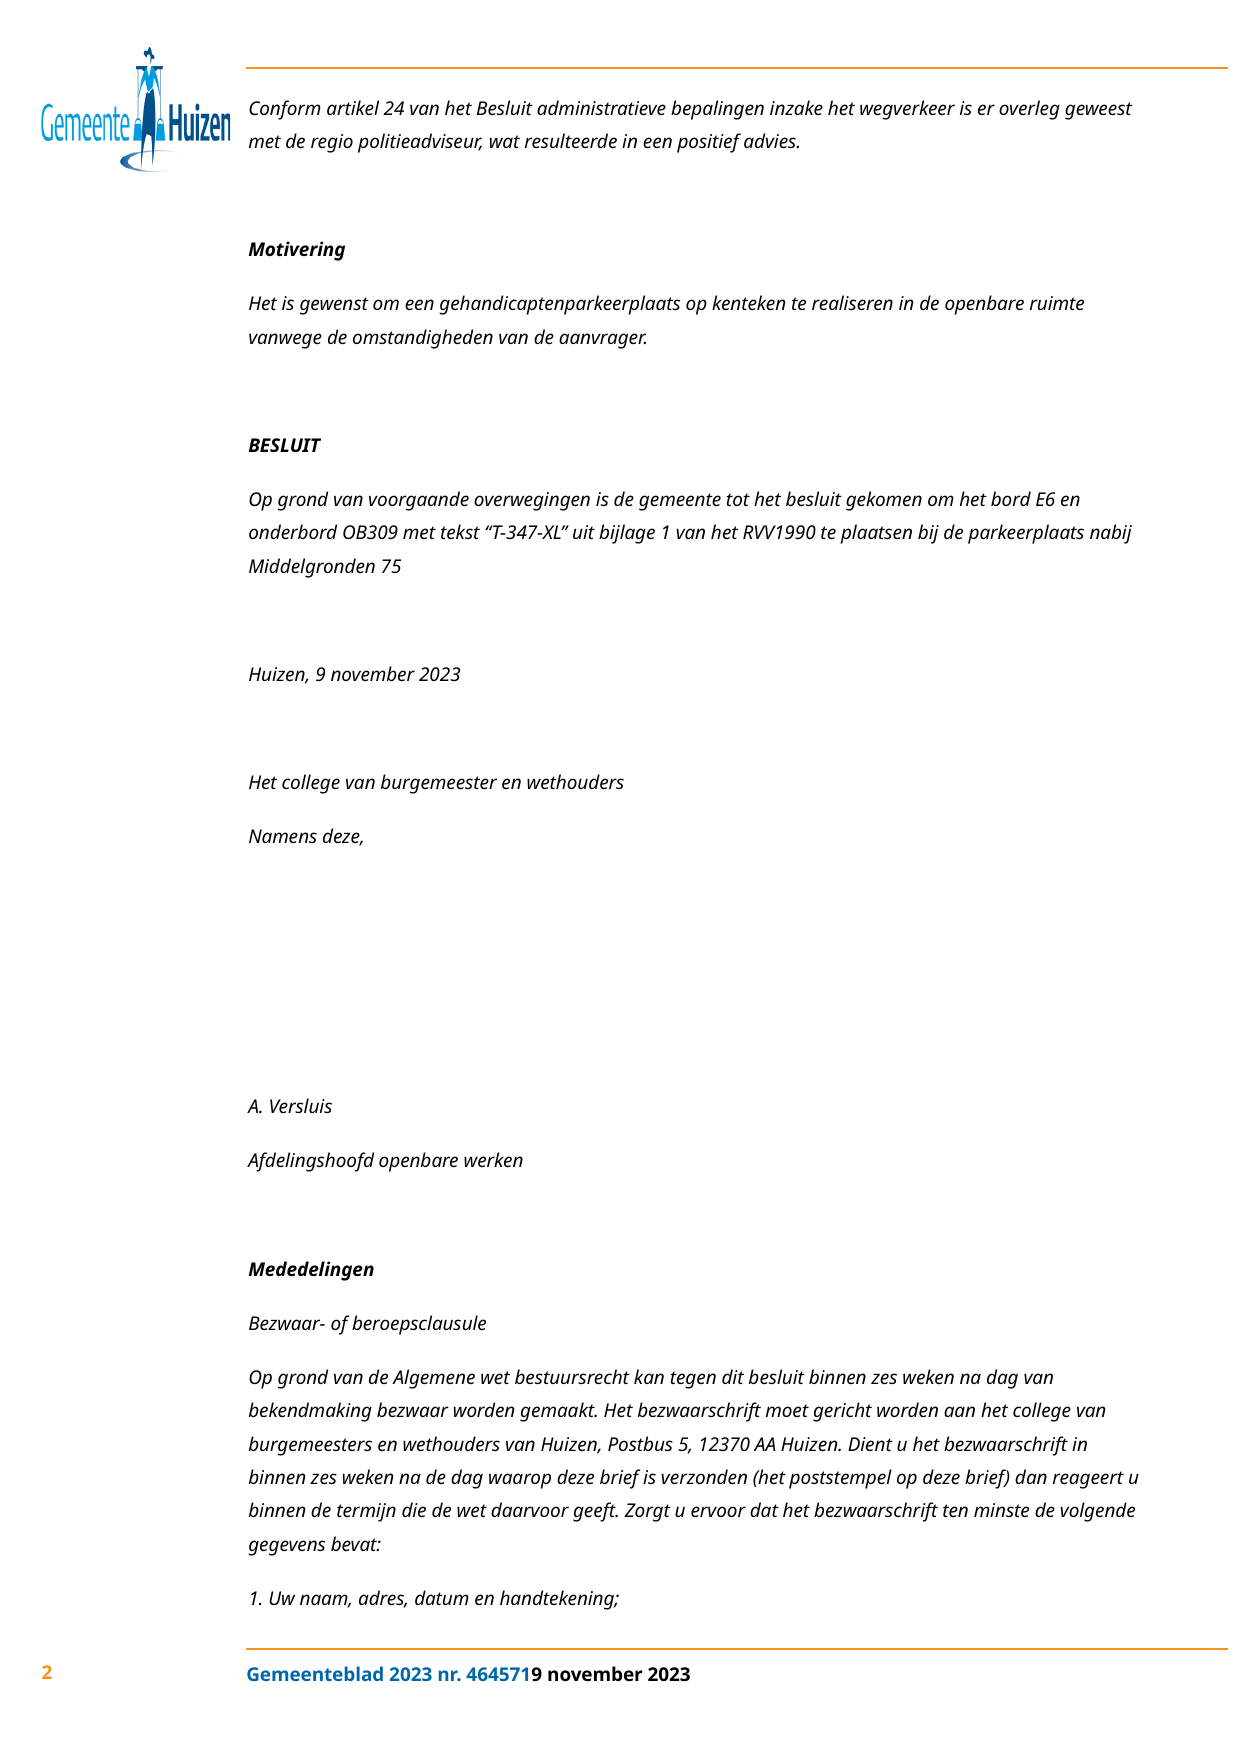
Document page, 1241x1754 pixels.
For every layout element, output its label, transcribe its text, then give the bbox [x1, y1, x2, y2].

text 1. Uw naam, adres, datum en handtekening; [248, 1585, 1152, 1611]
text BESLUIT [248, 432, 1152, 458]
text Huizen, 9 november 2023 [248, 661, 1152, 687]
text Het college van burgemeester en wethouders [248, 769, 1152, 795]
text Het is gewenst om een gehandicaptenparkeerplaats op kenteken te realiseren in de openbare ruimte vanwege de omstandigheden van de aanvrager. [248, 290, 1152, 349]
text Op grond van de Algemene wet bestuursrecht kan tegen dit besluit binnen zes weken na dag van bekendmaking bezwaar worden gemaakt. Het bezwaarschrift moet gericht worden aan het college van burgemeesters en wethouders van Huizen, Postbus 5, 12370 AA Huizen. Dient u het bezwaarschrift in binnen zes weken na de dag waarop deze brief is verzonden (het poststempel op deze brief) dan reageert u binnen de termijn die de wet daarvoor geeft. Zorgt u ervoor dat het bezwaarschrift ten minste de volgende gegevens bevat: [248, 1364, 1152, 1557]
text Mededelingen [248, 1256, 1152, 1281]
text Motivering [248, 236, 1152, 262]
text Afdelingshoofd openbare werken [248, 1148, 1152, 1173]
text A. Versluis [248, 1093, 1152, 1119]
text Conform artikel 24 van het Besluit administratieve bepalingen inzake het wegverkeer is er overleg geweest met de regio politieadviseur, wat resulteerde in een positief advies. [248, 95, 1152, 154]
text Namens deze, [248, 823, 1152, 849]
text Op grond van voorgaande overwegingen is de gemeente tot het besluit gekomen om het bord E6 en onderbord OB309 met tekst “T-347-XL” uit bijlage 1 van het RVV1990 te plaatsen bij de parkeerplaats nabij Middelgronden 75 [248, 486, 1152, 579]
text Bezwaar- of beroepsclausule [248, 1310, 1152, 1336]
picture [41, 47, 231, 172]
